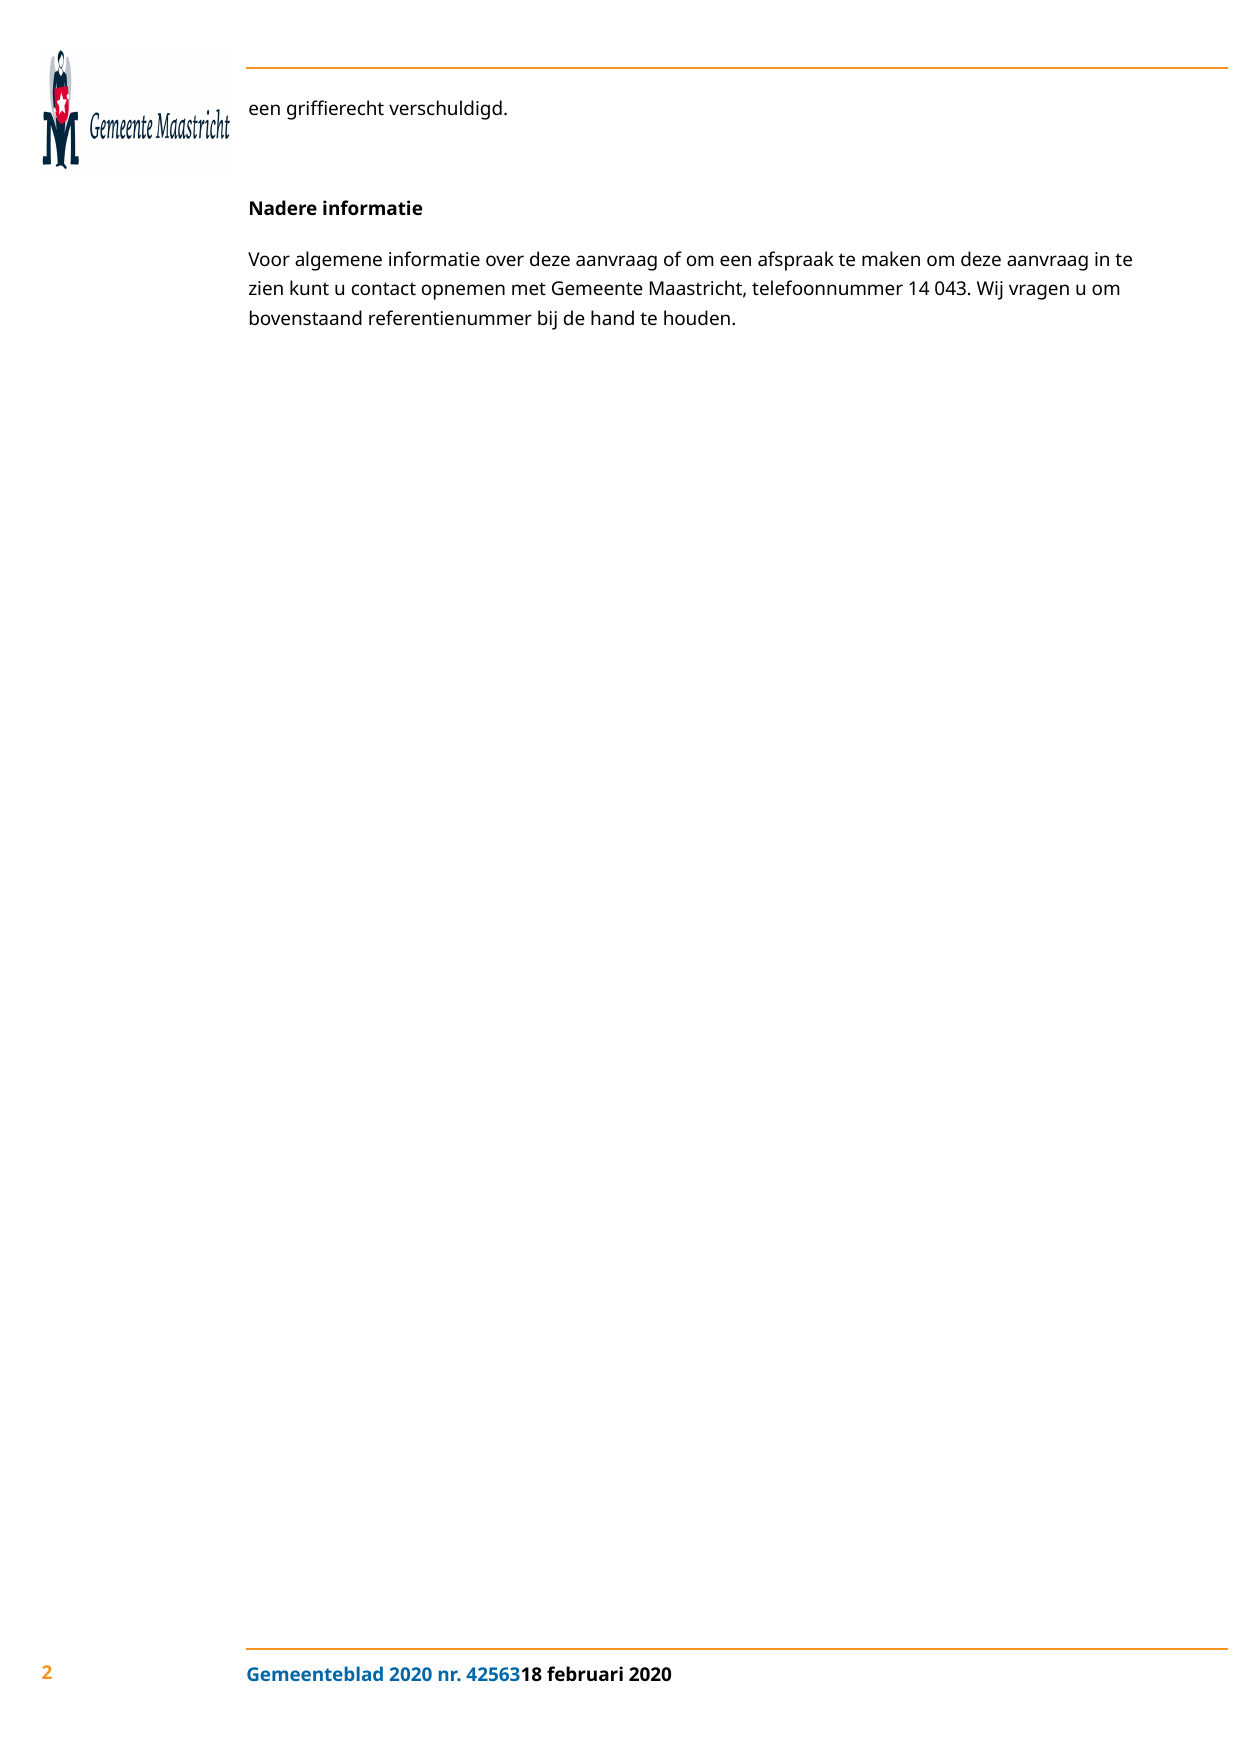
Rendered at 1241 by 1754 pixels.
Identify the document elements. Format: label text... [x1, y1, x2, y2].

text Voor algemene informatie over deze aanvraag of om een afspraak te maken om deze aanvraag in te zien kunt u contact opnemen met Gemeente Maastricht, telefoonnummer 14 043. Wij vragen u om bovenstaand referentienummer bij de hand te houden. [248, 246, 1152, 331]
text Nadere informatie [248, 196, 1152, 221]
picture [41, 47, 231, 172]
text een griffierecht verschuldigd. [248, 95, 1152, 121]
